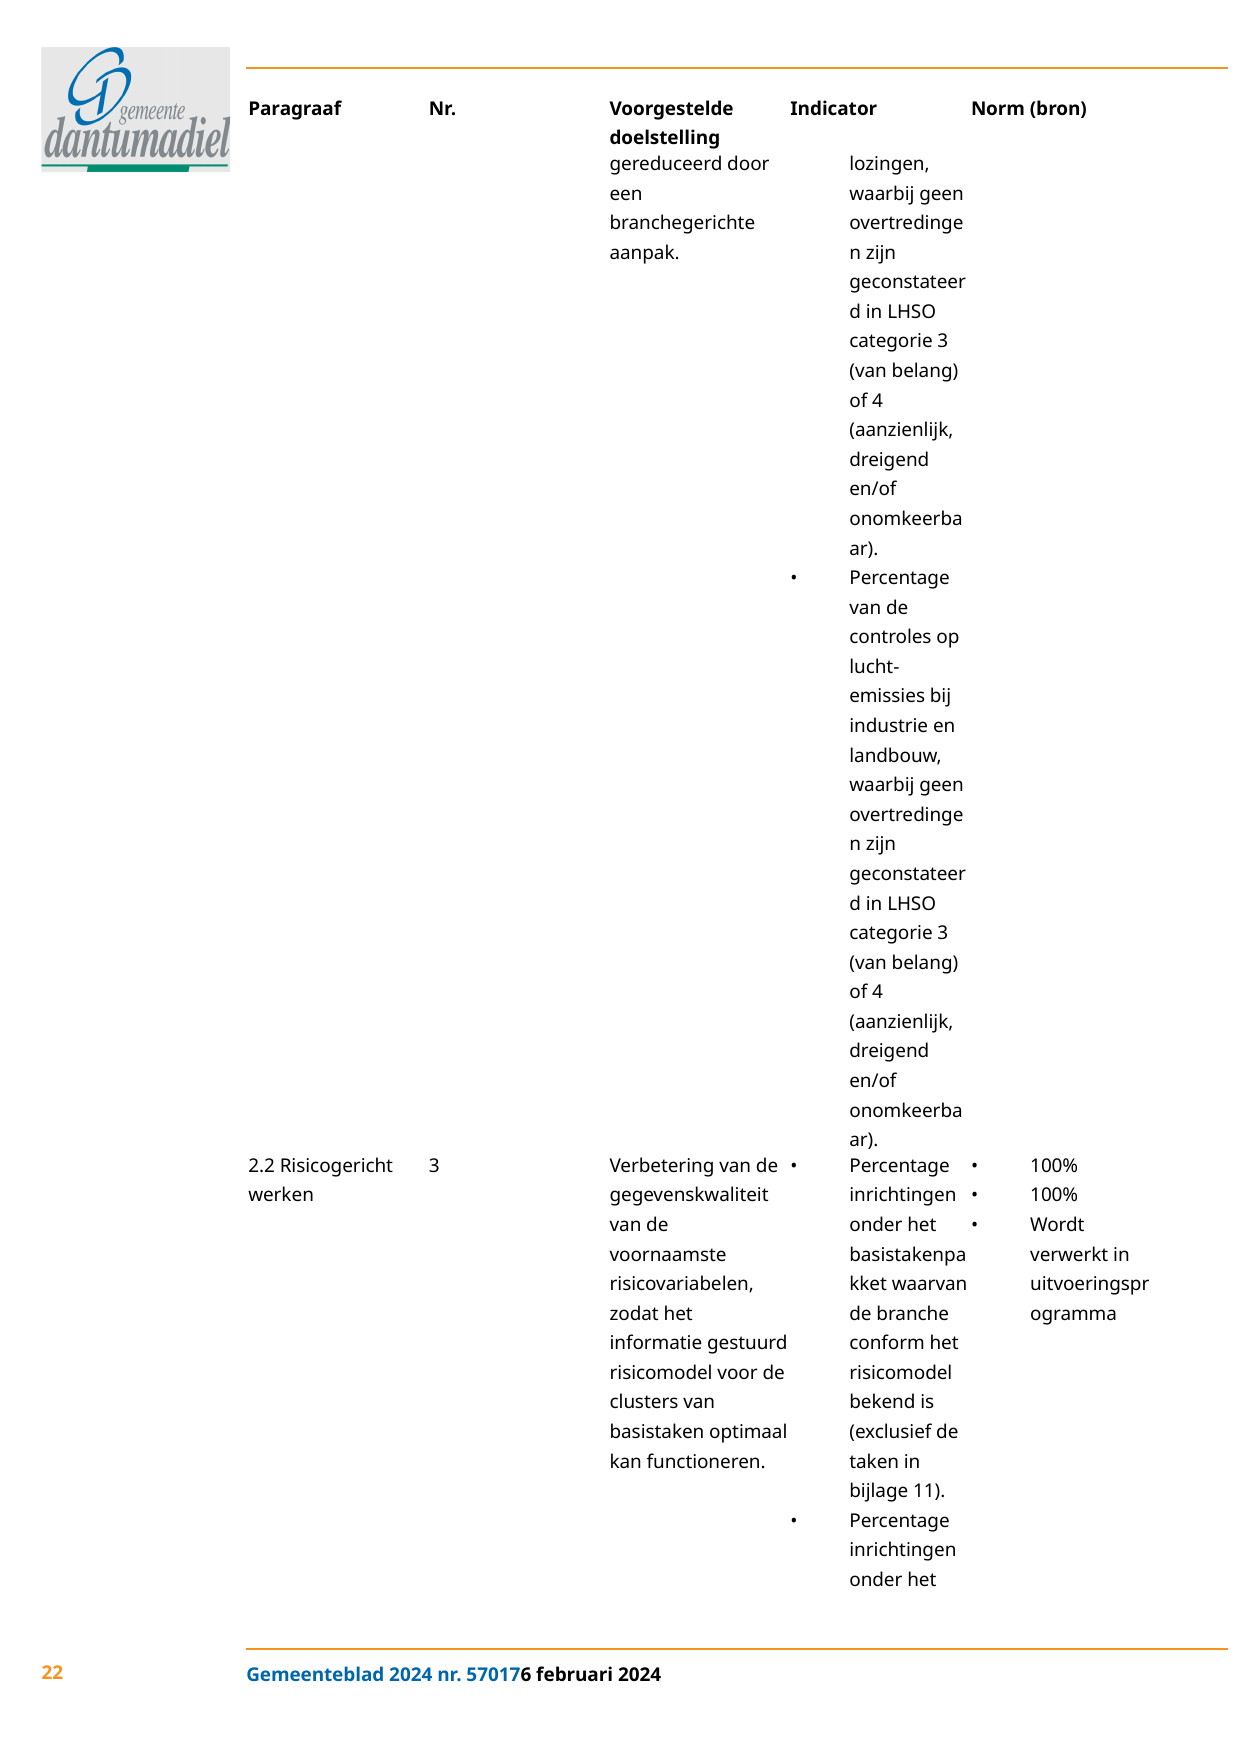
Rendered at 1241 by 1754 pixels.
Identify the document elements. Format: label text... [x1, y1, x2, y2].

table_header Indicator [790, 95, 971, 150]
table_header Paragraaf [248, 95, 429, 150]
table_cell 3 [429, 1152, 609, 1592]
table_cell [429, 150, 609, 1152]
table_header Norm (bron) [971, 95, 1152, 150]
table_cell Verbetering van de gegevenskwaliteit van de voornaamste risicovariabelen, zodat het informatie gestuurd risicomodel voor de clusters van basistaken optimaal kan functioneren. [609, 1152, 790, 1592]
table_cell 100% 100% Wordt verwerkt in uitvoeringsprogramma [971, 1152, 1152, 1592]
table_cell gereduceerd door een branchegerichte aanpak. [609, 150, 790, 1152]
table_cell [971, 150, 1152, 1152]
table_cell 2.2 Risicogericht werken [248, 1152, 429, 1592]
table_cell lozingen, waarbij geen overtredingen zijn geconstateerd in LHSO categorie 3 (van belang) of 4 (aanzienlijk, dreigend en/of onomkeerbaar). Percentage van de controles op lucht-emissies bij industrie en landbouw, waarbij geen overtredingen zijn geconstateerd in LHSO categorie 3 (van belang) of 4 (aanzienlijk, dreigend en/of onomkeerbaar). [790, 150, 971, 1152]
table_cell Percentage inrichtingen onder het basistakenpakket waarvan de branche conform het risicomodel bekend is (exclusief de taken in bijlage 11). Percentage inrichtingen onder het [790, 1152, 971, 1592]
picture [41, 47, 231, 172]
table_cell [248, 150, 429, 1152]
table_header Voorgestelde doelstelling [609, 95, 790, 150]
table_header Nr. [429, 95, 609, 150]
